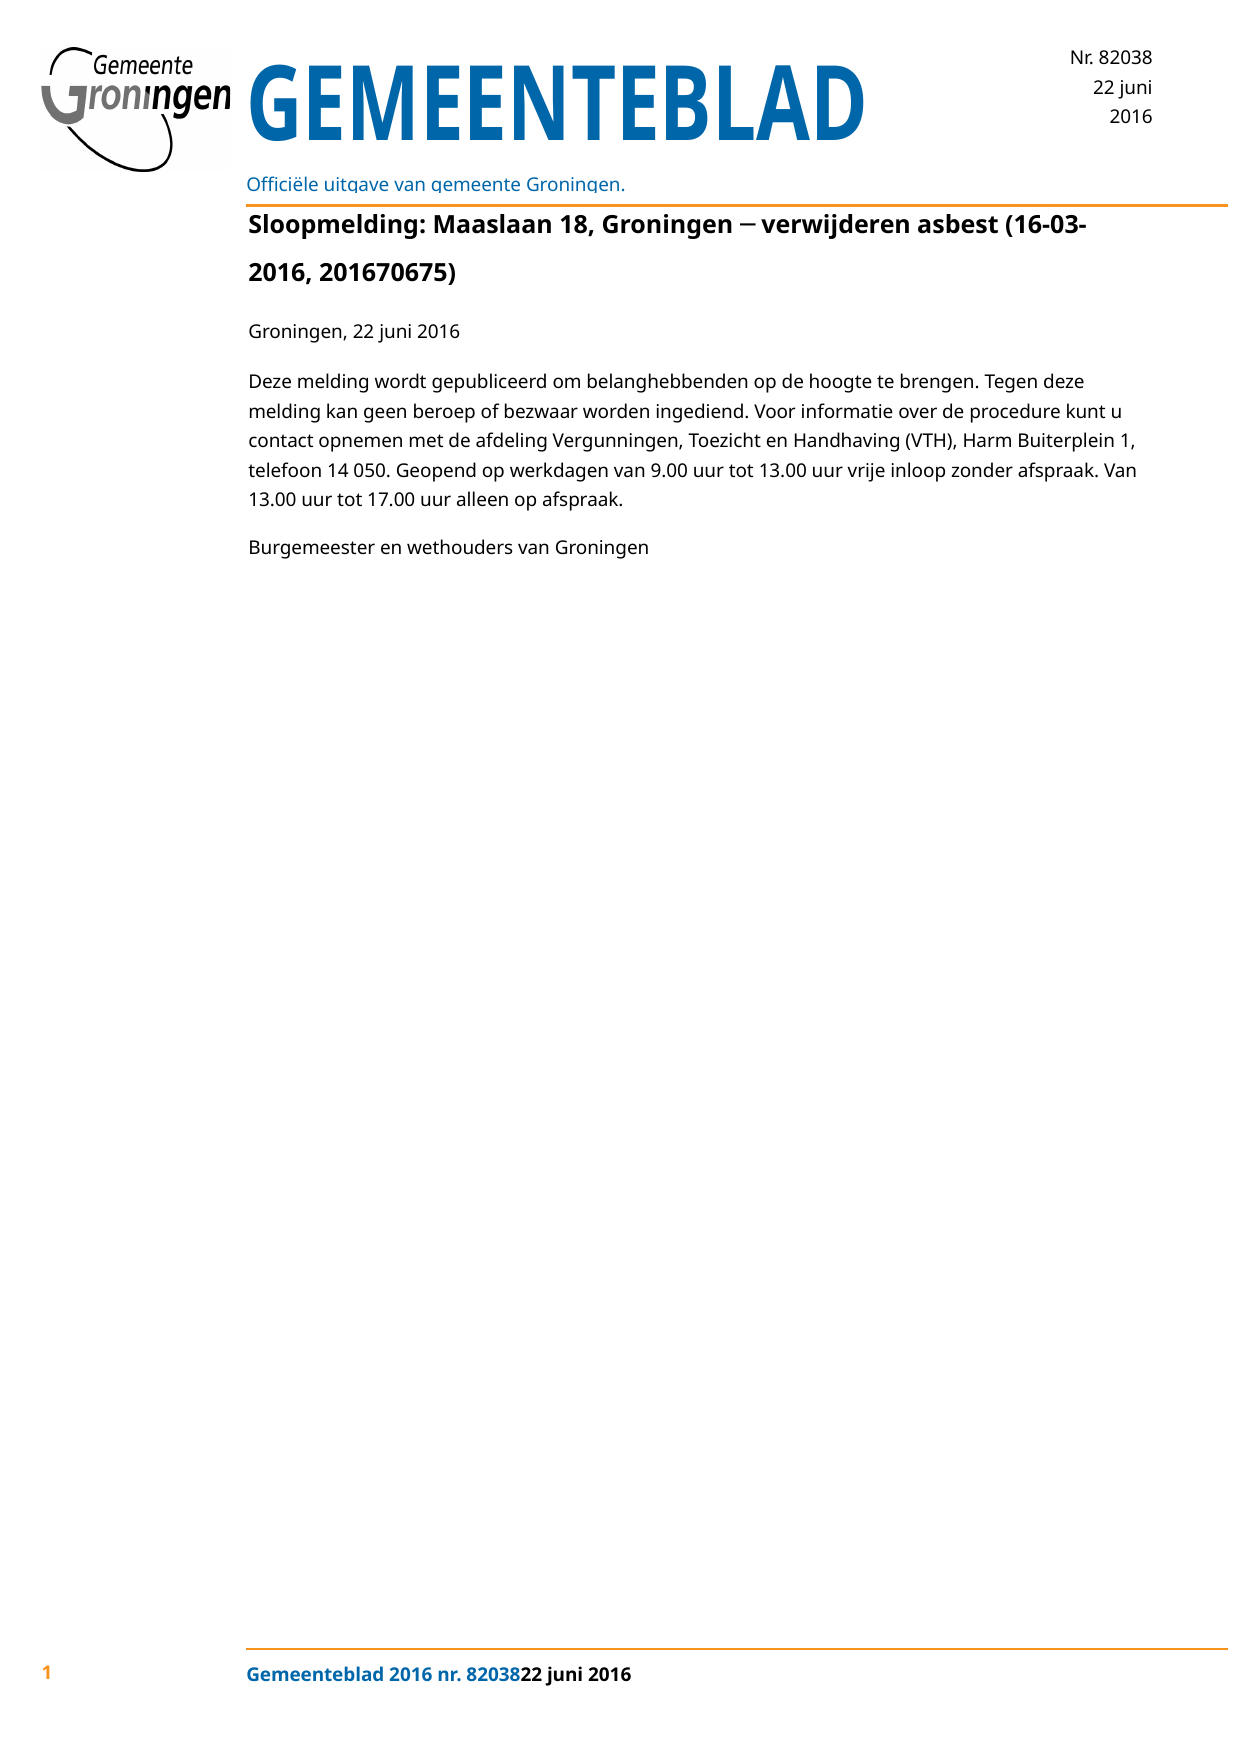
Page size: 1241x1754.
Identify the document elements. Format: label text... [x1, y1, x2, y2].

text Groningen, 22 juni 2016 [248, 318, 1152, 344]
text Burgemeester en wethouders van Groningen [248, 534, 1152, 560]
text Deze melding wordt gepubliceerd om belanghebbenden op de hoogte te brengen. Tegen deze melding kan geen beroep of bezwaar worden ingediend. Voor informatie over de procedure kunt u contact opnemen met de afdeling Vergunningen, Toezicht en Handhaving (VTH), Harm Buiterplein 1, telefoon 14 050. Geopend op werkdagen van 9.00 uur tot 13.00 uur vrije inloop zonder afspraak. Van 13.00 uur tot 17.00 uur alleen op afspraak. [248, 368, 1152, 512]
picture [41, 47, 231, 172]
text Sloopmelding: Maaslaan 18, Groningen ─ verwijderen asbest (16-03-2016, 201670675) [248, 207, 1152, 288]
